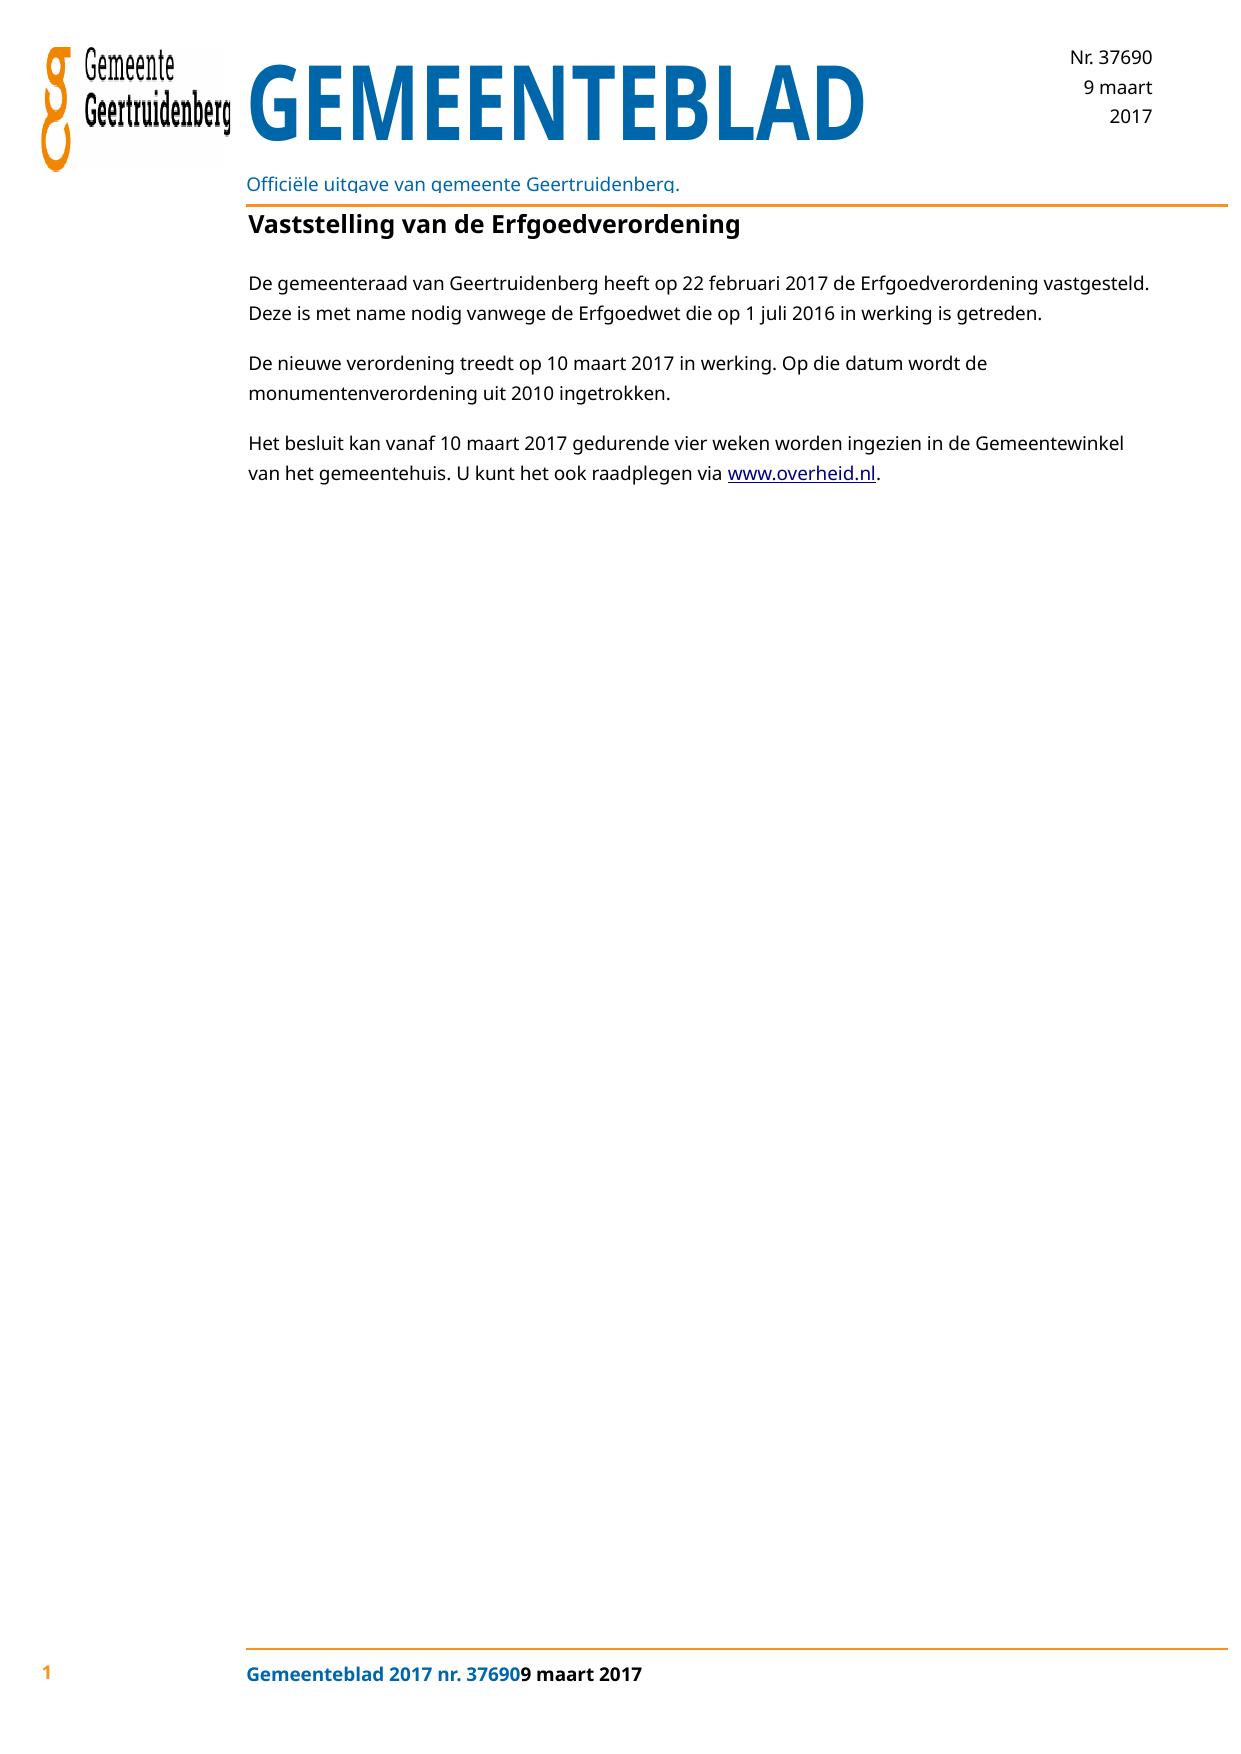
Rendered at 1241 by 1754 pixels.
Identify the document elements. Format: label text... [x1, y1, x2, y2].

text De nieuwe verordening treedt op 10 maart 2017 in werking. Op die datum wordt de monumentenverordening uit 2010 ingetrokken. [248, 350, 1152, 406]
text De gemeenteraad van Geertruidenberg heeft op 22 februari 2017 de Erfgoedverordening vastgesteld. Deze is met name nodig vanwege de Erfgoedwet die op 1 juli 2016 in werking is getreden. [248, 270, 1152, 326]
text Het besluit kan vanaf 10 maart 2017 gedurende vier weken worden ingezien in de Gemeentewinkel van het gemeentehuis. U kunt het ook raadplegen via www.overheid.nl. [248, 430, 1152, 486]
text Vaststelling van de Erfgoedverordening [248, 207, 1152, 241]
picture [41, 47, 231, 172]
